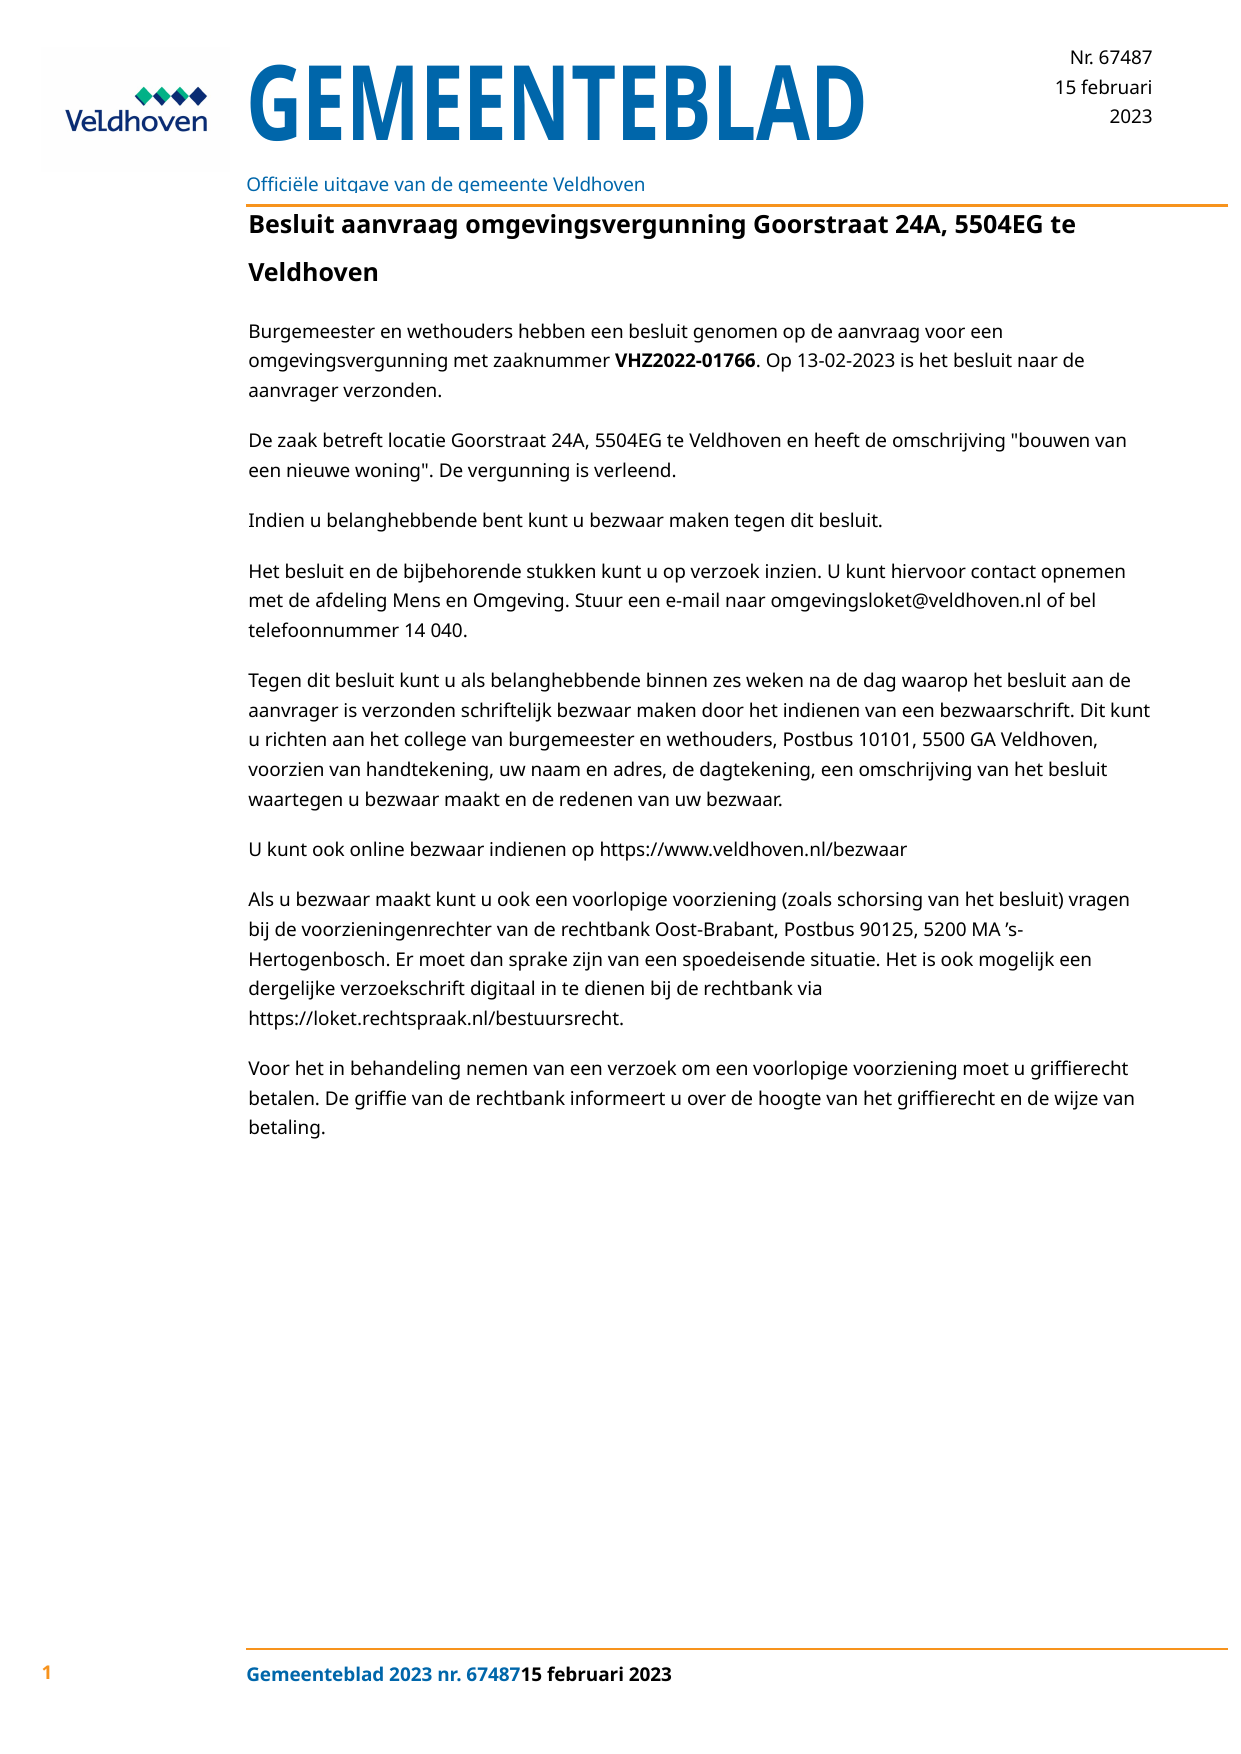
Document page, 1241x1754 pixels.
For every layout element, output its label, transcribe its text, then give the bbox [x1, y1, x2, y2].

text U kunt ook online bezwaar indienen op https://www.veldhoven.nl/bezwaar [248, 836, 1152, 862]
text Indien u belanghebbende bent kunt u bezwaar maken tegen dit besluit. [248, 507, 1152, 533]
text Burgemeester en wethouders hebben een besluit genomen op de aanvraag voor een omgevingsvergunning met zaaknummer VHZ2022-01766. Op 13-02-2023 is het besluit naar de aanvrager verzonden. [248, 318, 1152, 403]
text Het besluit en de bijbehorende stukken kunt u op verzoek inzien. U kunt hiervoor contact opnemen met de afdeling Mens en Omgeving. Stuur een e-mail naar omgevingsloket@veldhoven.nl of bel telefoonnummer 14 040. [248, 558, 1152, 643]
text De zaak betreft locatie Goorstraat 24A, 5504EG te Veldhoven en heeft de omschrijving "bouwen van een nieuwe woning". De vergunning is verleend. [248, 427, 1152, 483]
text Voor het in behandeling nemen van een verzoek om een voorlopige voorziening moet u griffierecht betalen. De griffie van de rechtbank informeert u over de hoogte van het griffierecht en de wijze van betaling. [248, 1055, 1152, 1140]
text Tegen dit besluit kunt u als belanghebbende binnen zes weken na de dag waarop het besluit aan de aanvrager is verzonden schriftelijk bezwaar maken door het indienen van een bezwaarschrift. Dit kunt u richten aan het college van burgemeester en wethouders, Postbus 10101, 5500 GA Veldhoven, voorzien van handtekening, uw naam en adres, de dagtekening, een omschrijving van het besluit waartegen u bezwaar maakt en de redenen van uw bezwaar. [248, 667, 1152, 812]
picture [41, 47, 231, 172]
text Als u bezwaar maakt kunt u ook een voorlopige voorziening (zoals schorsing van het besluit) vragen bij de voorzieningenrechter van de rechtbank Oost-Brabant, Postbus 90125, 5200 MA ’s-Hertogenbosch. Er moet dan sprake zijn van een spoedeisende situatie. Het is ook mogelijk een dergelijke verzoekschrift digitaal in te dienen bij de rechtbank via https://loket.rechtspraak.nl/bestuursrecht. [248, 887, 1152, 1031]
text Besluit aanvraag omgevingsvergunning Goorstraat 24A, 5504EG te Veldhoven [248, 207, 1152, 288]
